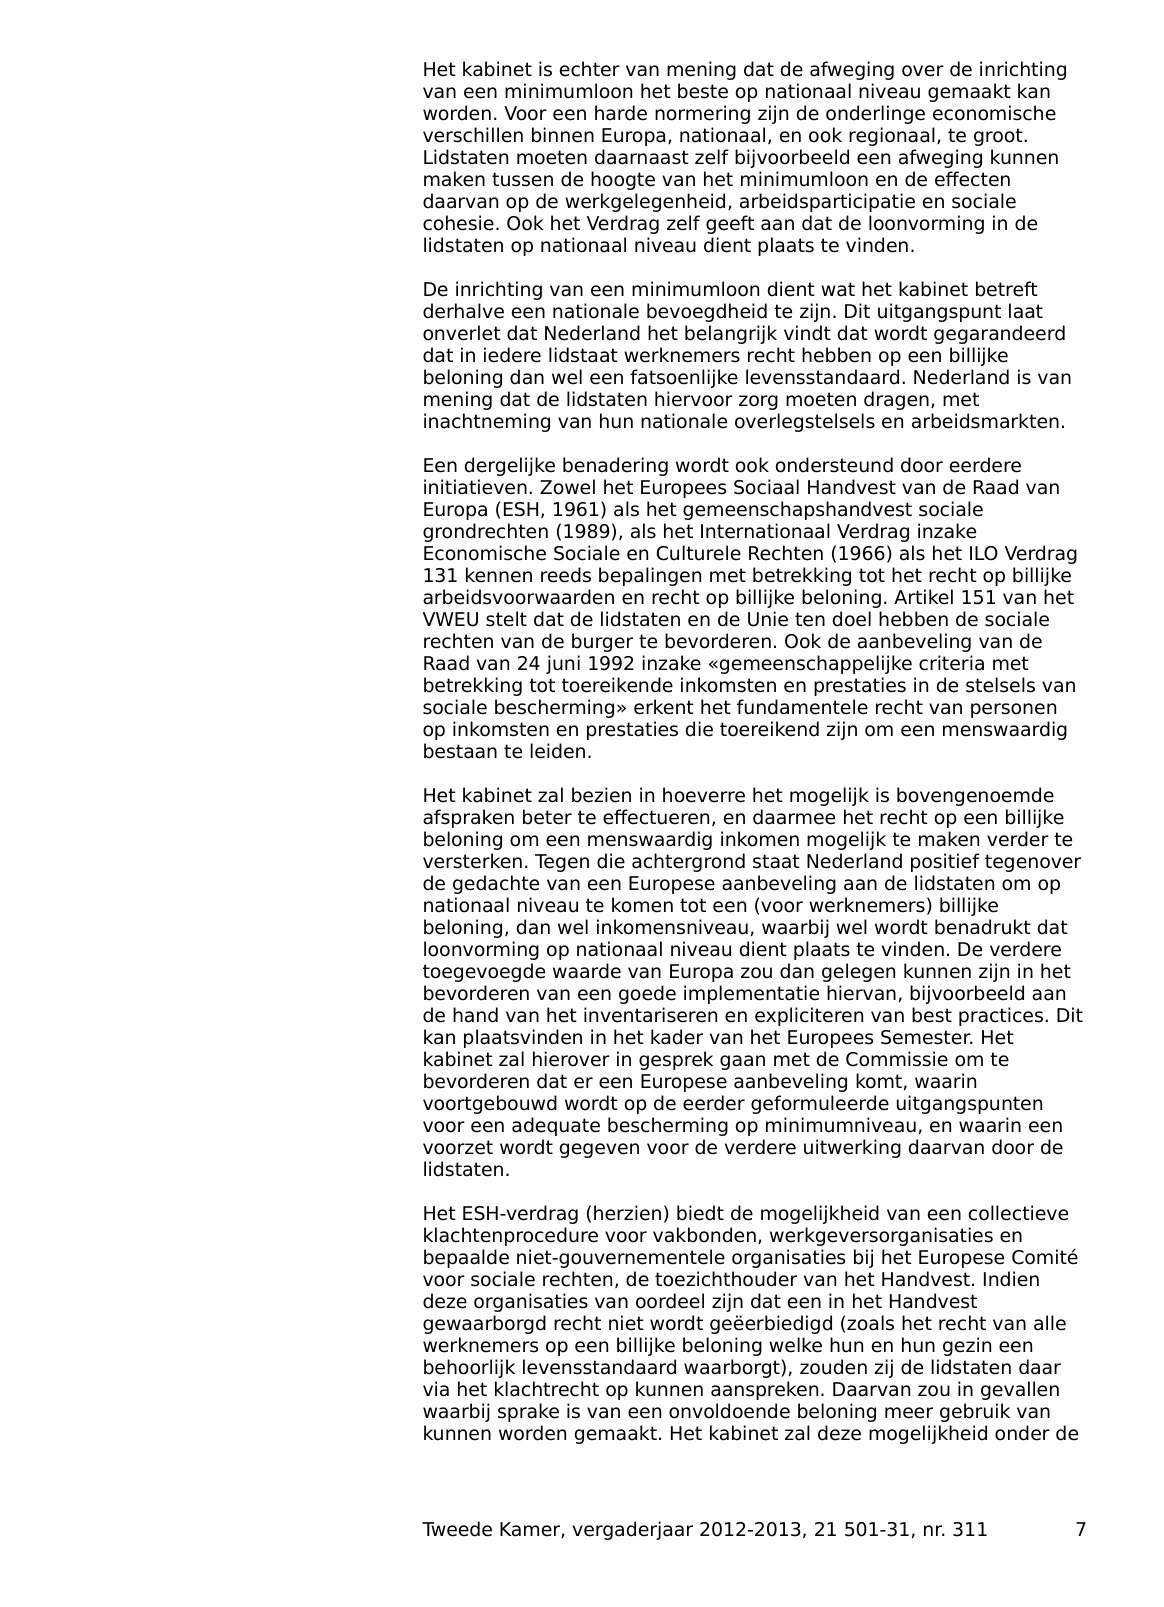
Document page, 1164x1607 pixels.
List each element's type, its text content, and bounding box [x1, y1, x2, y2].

text De inrichting van een minimumloon dient wat het kabinet betreft derhalve een nationale bevoegdheid te zijn. Dit uitgangspunt laat onverlet dat Nederland het belangrijk vindt dat wordt gegarandeerd dat in iedere lidstaat werknemers recht hebben op een billijke beloning dan wel een fatsoenlijke levensstandaard. Nederland is van mening dat de lidstaten hiervoor zorg moeten dragen, met inachtneming van hun nationale overlegstelsels en arbeidsmarkten. [422, 279, 1087, 433]
text Het ESH-verdrag (herzien) biedt de mogelijkheid van een collectieve klachtenprocedure voor vakbonden, werkgeversorganisaties en bepaalde niet-gouvernementele organisaties bij het Europese Comité voor sociale rechten, de toezichthouder van het Handvest. Indien deze organisaties van oordeel zijn dat een in het Handvest gewaarborgd recht niet wordt geëerbiedigd (zoals het recht van alle werknemers op een billijke beloning welke hun en hun gezin een behoorlijk levensstandaard waarborgt), zouden zij de lidstaten daar via het klachtrecht op kunnen aanspreken. Daarvan zou in gevallen waarbij sprake is van een onvoldoende beloning meer gebruik van kunnen worden gemaakt. Het kabinet zal deze mogelijkheid onder de [422, 1203, 1087, 1444]
text Het kabinet is echter van mening dat de afweging over de inrichting van een minimumloon het beste op nationaal niveau gemaakt kan worden. Voor een harde normering zijn de onderlinge economische verschillen binnen Europa, nationaal, en ook regionaal, te groot. Lidstaten moeten daarnaast zelf bijvoorbeeld een afweging kunnen maken tussen de hoogte van het minimumloon en de effecten daarvan op de werkgelegenheid, arbeidsparticipatie en sociale cohesie. Ook het Verdrag zelf geeft aan dat de loonvorming in de lidstaten op nationaal niveau dient plaats te vinden. [422, 59, 1087, 257]
text Een dergelijke benadering wordt ook ondersteund door eerdere initiatieven. Zowel het Europees Sociaal Handvest van de Raad van Europa (ESH, 1961) als het gemeenschapshandvest sociale grondrechten (1989), als het Internationaal Verdrag inzake Economische Sociale en Culturele Rechten (1966) als het ILO Verdrag 131 kennen reeds bepalingen met betrekking tot het recht op billijke arbeidsvoorwaarden en recht op billijke beloning. Artikel 151 van het VWEU stelt dat de lidstaten en de Unie ten doel hebben de sociale rechten van de burger te bevorderen. Ook de aanbeveling van de Raad van 24 juni 1992 inzake «gemeenschappelijke criteria met betrekking tot toereikende inkomsten en prestaties in de stelsels van sociale bescherming» erkent het fundamentele recht van personen op inkomsten en prestaties die toereikend zijn om een menswaardig bestaan te leiden. [422, 455, 1087, 763]
text Het kabinet zal bezien in hoeverre het mogelijk is bovengenoemde afspraken beter te effectueren, en daarmee het recht op een billijke beloning om een menswaardig inkomen mogelijk te maken verder te versterken. Tegen die achtergrond staat Nederland positief tegenover de gedachte van een Europese aanbeveling aan de lidstaten om op nationaal niveau te komen tot een (voor werknemers) billijke beloning, dan wel inkomensniveau, waarbij wel wordt benadrukt dat loonvorming op nationaal niveau dient plaats te vinden. De verdere toegevoegde waarde van Europa zou dan gelegen kunnen zijn in het bevorderen van een goede implementatie hiervan, bijvoorbeeld aan de hand van het inventariseren en expliciteren van best practices. Dit kan plaatsvinden in het kader van het Europees Semester. Het kabinet zal hierover in gesprek gaan met de Commissie om te bevorderen dat er een Europese aanbeveling komt, waarin voortgebouwd wordt op de eerder geformuleerde uitgangspunten voor een adequate bescherming op minimumniveau, en waarin een voorzet wordt gegeven voor de verdere uitwerking daarvan door de lidstaten. [422, 785, 1087, 1181]
